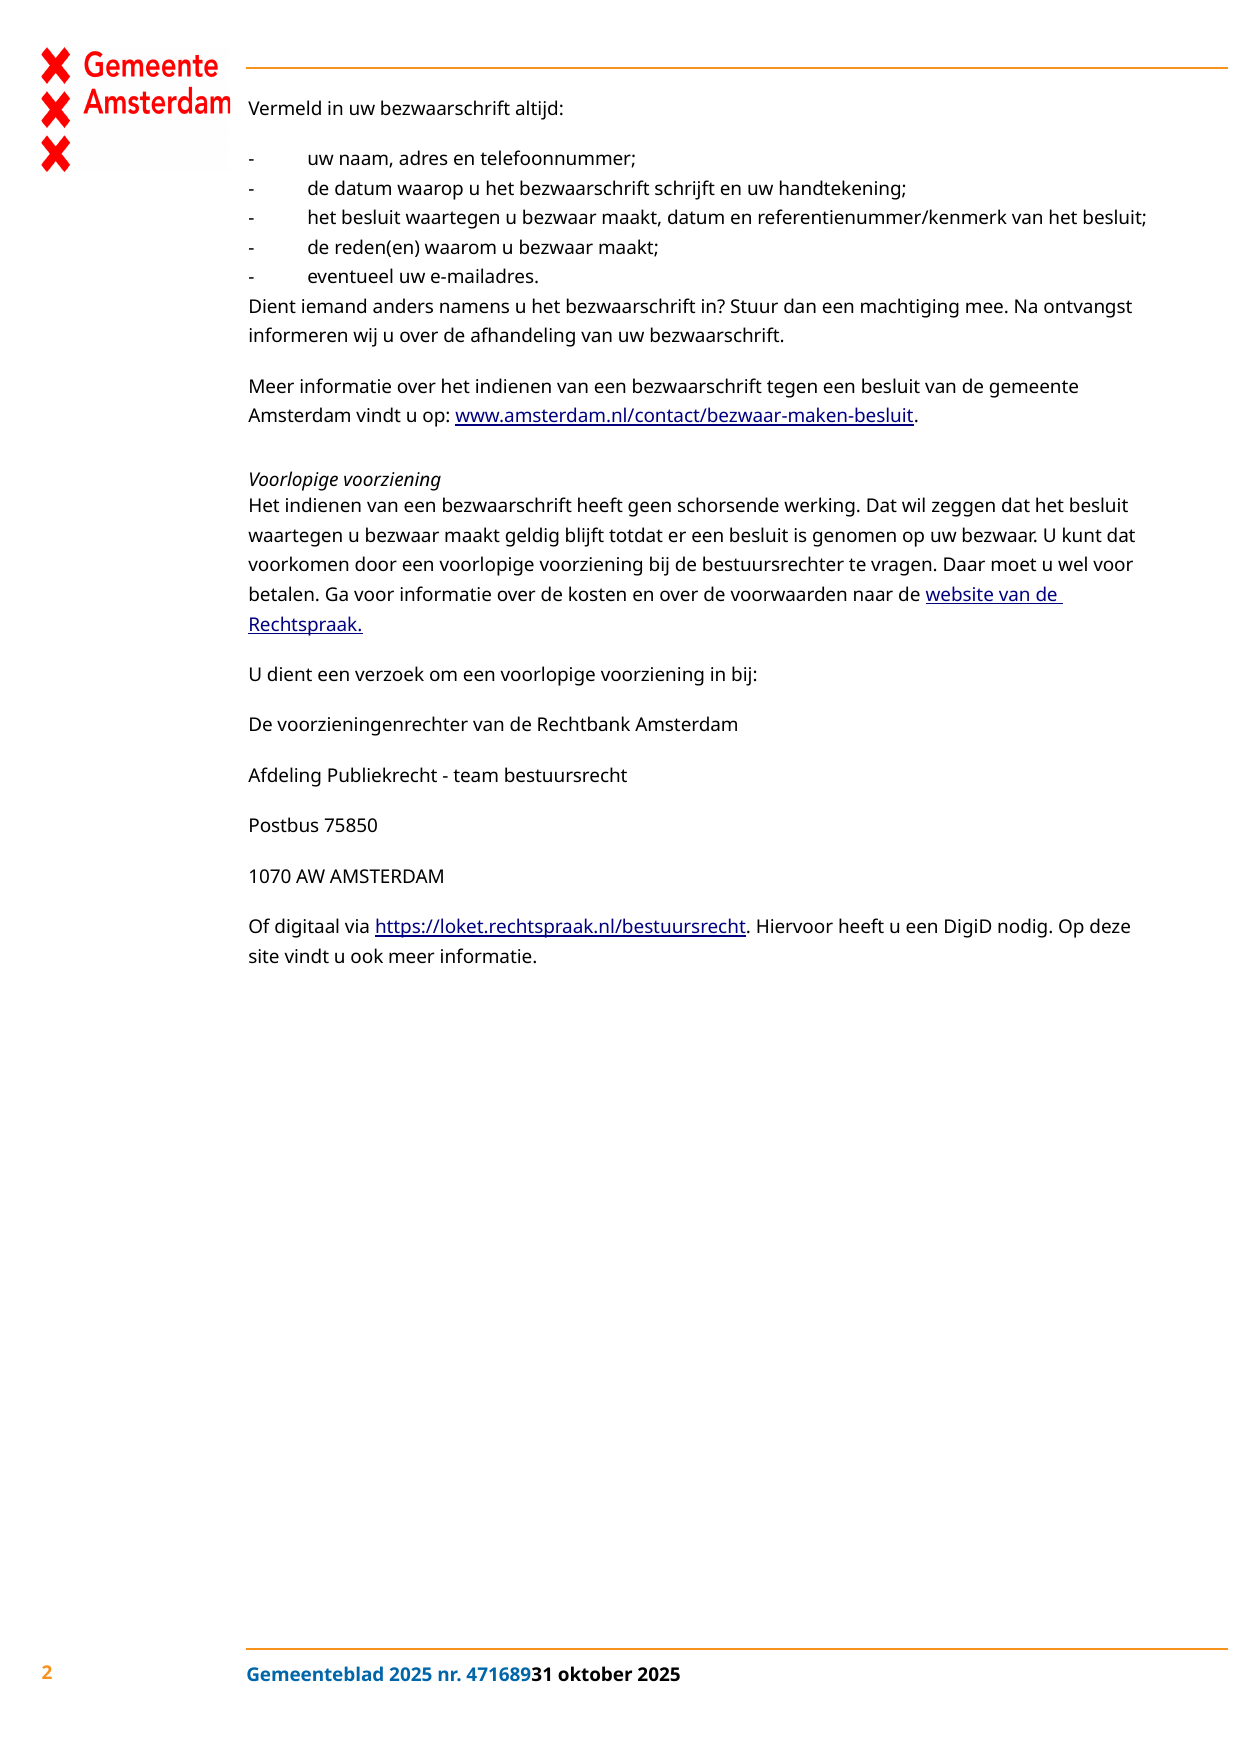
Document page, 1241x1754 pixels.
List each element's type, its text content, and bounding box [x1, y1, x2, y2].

text Postbus 75850 [248, 812, 1152, 838]
text Het indienen van een bezwaarschrift heeft geen schorsende werking. Dat wil zeggen dat het besluit waartegen u bezwaar maakt geldig blijft totdat er een besluit is genomen op uw bezwaar. U kunt dat voorkomen door een voorlopige voorziening bij de bestuursrechter te vragen. Daar moet u wel voor betalen. Ga voor informatie over de kosten en over de voorwaarden naar de website van de Rechtspraak. [248, 492, 1152, 636]
list de reden(en) waarom u bezwaar maakt; [248, 234, 1152, 260]
list uw naam, adres en telefoonnummer; [248, 145, 1152, 171]
text Dient iemand anders namens u het bezwaarschrift in? Stuur dan een machtiging mee. Na ontvangst informeren wij u over de afhandeling van uw bezwaarschrift. [248, 293, 1152, 348]
picture [41, 47, 231, 172]
text U dient een verzoek om een voorlopige voorziening in bij: [248, 661, 1152, 687]
list eventueel uw e-mailadres. [248, 263, 1152, 289]
text Voorlopige voorziening [248, 467, 1152, 492]
text 1070 AW AMSTERDAM [248, 863, 1152, 888]
text Vermeld in uw bezwaarschrift altijd: [248, 95, 1152, 121]
text De voorzieningenrechter van de Rechtbank Amsterdam [248, 712, 1152, 737]
list het besluit waartegen u bezwaar maakt, datum en referentienummer/kenmerk van het besluit; [248, 204, 1152, 230]
list de datum waarop u het bezwaarschrift schrijft en uw handtekening; [248, 175, 1152, 201]
text Of digitaal via https://loket.rechtspraak.nl/bestuursrecht. Hiervoor heeft u een DigiD nodig. Op deze site vindt u ook meer informatie. [248, 913, 1152, 968]
text Meer informatie over het indienen van een bezwaarschrift tegen een besluit van de gemeente Amsterdam vindt u op: www.amsterdam.nl/contact/bezwaar-maken-besluit. [248, 373, 1152, 428]
text Afdeling Publiekrecht - team bestuursrecht [248, 762, 1152, 788]
